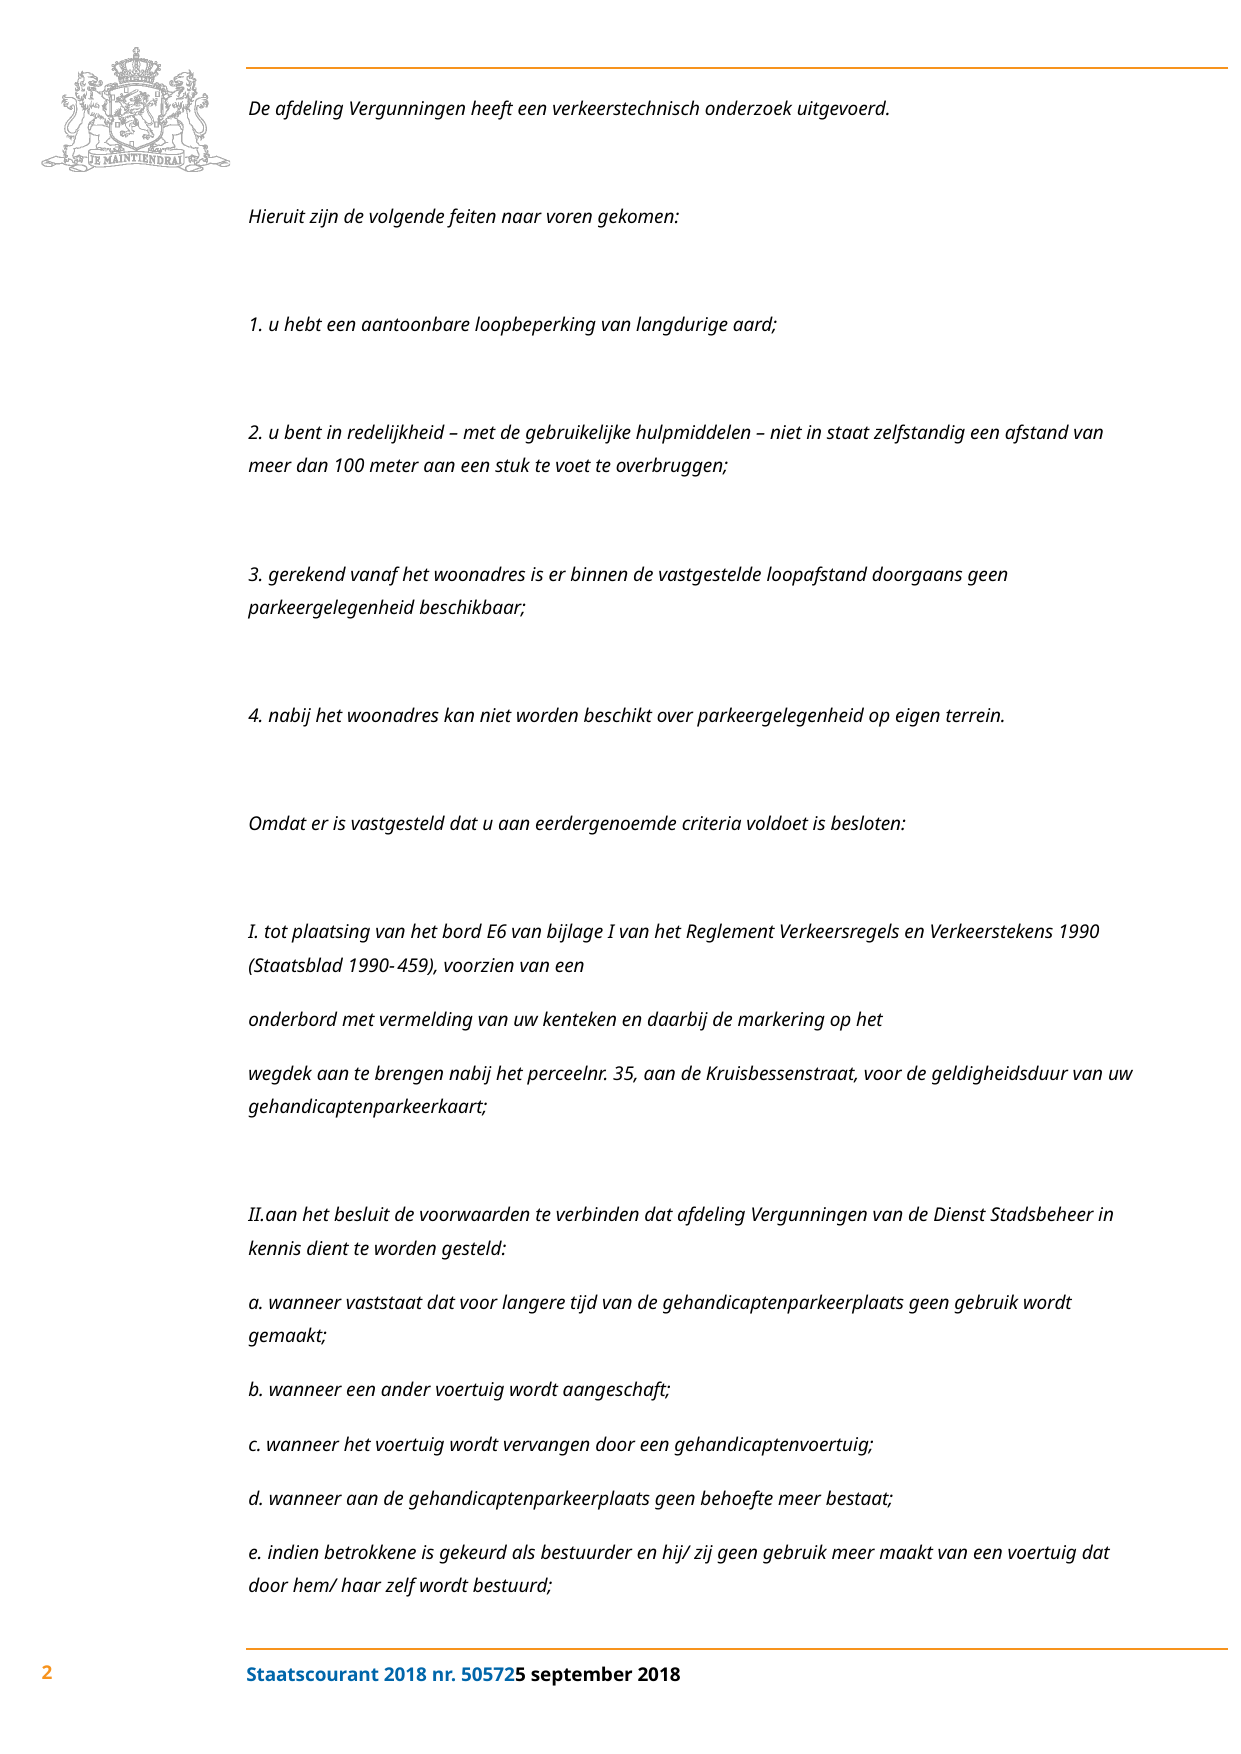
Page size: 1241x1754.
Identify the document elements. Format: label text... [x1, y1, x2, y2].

text e. indien betrokkene is gekeurd als bestuurder en hij/ zij geen gebruik meer maakt van een voertuig dat door hem/ haar zelf wordt bestuurd; [248, 1539, 1152, 1598]
text onderbord met vermelding van uw kenteken en daarbij de markering op het [248, 1006, 1152, 1032]
text a. wanneer vaststaat dat voor langere tijd van de gehandicaptenparkeerplaats geen gebruik wordt gemaakt; [248, 1289, 1152, 1348]
text c. wanneer het voertuig wordt vervangen door een gehandicaptenvoertuig; [248, 1431, 1152, 1456]
text Omdat er is vastgesteld dat u aan eerdergenoemde criteria voldoet is besloten: [248, 810, 1152, 836]
text 1. u hebt een aantoonbare loopbeperking van langdurige aard; [248, 311, 1152, 337]
picture [41, 47, 231, 172]
text 3. gerekend vanaf het woonadres is er binnen de vastgestelde loopafstand doorgaans geen parkeergelegenheid beschikbaar; [248, 561, 1152, 620]
text 2. u bent in redelijkheid – met de gebruikelijke hulpmiddelen – niet in staat zelfstandig een afstand van meer dan 100 meter aan een stuk te voet te overbruggen; [248, 419, 1152, 478]
text 4. nabij het woonadres kan niet worden beschikt over parkeergelegenheid op eigen terrein. [248, 702, 1152, 728]
text II.aan het besluit de voorwaarden te verbinden dat afdeling Vergunningen van de Dienst Stadsbeheer in kennis dient te worden gesteld: [248, 1202, 1152, 1261]
text Hieruit zijn de volgende feiten naar voren gekomen: [248, 203, 1152, 229]
text wegdek aan te brengen nabij het perceelnr. 35, aan de Kruisbessenstraat, voor de geldigheidsduur van uw gehandicaptenparkeerkaart; [248, 1060, 1152, 1119]
text d. wanneer aan de gehandicaptenparkeerplaats geen behoefte meer bestaat; [248, 1485, 1152, 1511]
text b. wanneer een ander voertuig wordt aangeschaft; [248, 1377, 1152, 1402]
text De afdeling Vergunningen heeft een verkeerstechnisch onderzoek uitgevoerd. [248, 95, 1152, 121]
text I. tot plaatsing van het bord E6 van bijlage I van het Reglement Verkeersregels en Verkeerstekens 1990 (Staatsblad 1990‑459), voorzien van een [248, 918, 1152, 978]
